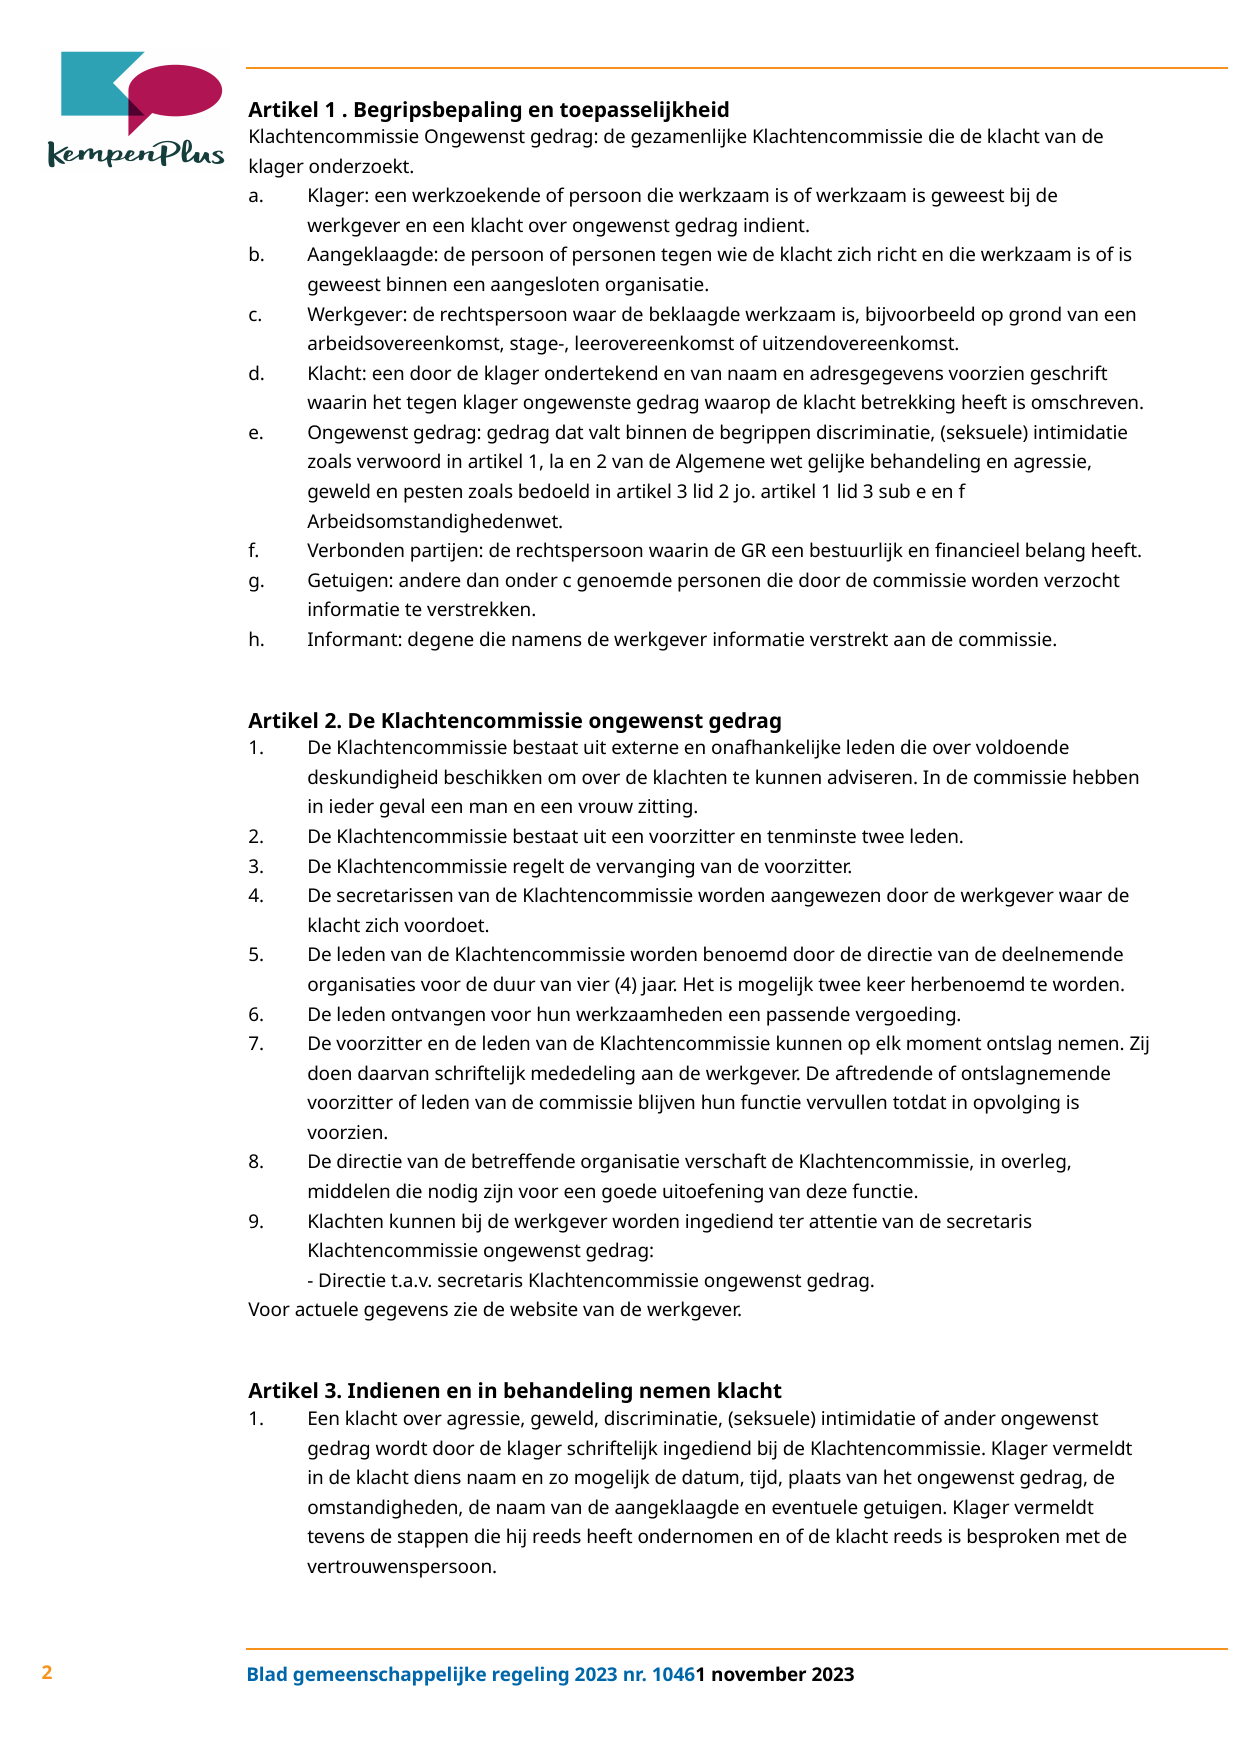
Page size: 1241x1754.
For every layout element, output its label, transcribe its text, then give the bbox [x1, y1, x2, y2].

list De leden ontvangen voor hun werkzaamheden een passende vergoeding. [248, 1001, 1152, 1027]
list Klachten kunnen bij de werkgever worden ingediend ter attentie van de secretaris Klachtencommissie ongewenst gedrag: [248, 1208, 1152, 1263]
list Informant: degene die namens de werkgever informatie verstrekt aan de commissie. [248, 626, 1152, 652]
list De Klachtencommissie bestaat uit externe en onafhankelijke leden die over voldoende deskundigheid beschikken om over de klachten te kunnen adviseren. In de commissie hebben in ieder geval een man en een vrouw zitting. [248, 734, 1152, 819]
text Artikel 3. Indienen en in behandeling nemen klacht [248, 1377, 1152, 1405]
list De voorzitter en de leden van de Klachtencommissie kunnen op elk moment ontslag nemen. Zij doen daarvan schriftelijk mededeling aan de werkgever. De aftredende of ontslagnemende voorzitter of leden van de commissie blijven hun functie vervullen totdat in opvolging is voorzien. [248, 1030, 1152, 1145]
text Artikel 2. De Klachtencommissie ongewenst gedrag [248, 706, 1152, 734]
text Voor actuele gegevens zie de website van de werkgever. [248, 1297, 1152, 1322]
text Artikel 1 . Begripsbepaling en toepasselijkheid [248, 95, 1152, 123]
list De Klachtencommissie bestaat uit een voorzitter en tenminste twee leden. [248, 823, 1152, 849]
picture [41, 47, 231, 172]
list Ongewenst gedrag: gedrag dat valt binnen de begrippen discriminatie, (seksuele) intimidatie zoals verwoord in artikel 1, la en 2 van de Algemene wet gelijke behandeling en agressie, geweld en pesten zoals bedoeld in artikel 3 lid 2 jo. artikel 1 lid 3 sub e en f Arbeidsomstandighedenwet. [248, 419, 1152, 533]
list De directie van de betreffende organisatie verschaft de Klachtencommissie, in overleg, middelen die nodig zijn voor een goede uitoefening van deze functie. [248, 1149, 1152, 1204]
list Klager: een werkzoekende of persoon die werkzaam is of werkzaam is geweest bij de werkgever en een klacht over ongewenst gedrag indient. [248, 182, 1152, 238]
list De leden van de Klachtencommissie worden benoemd door de directie van de deelnemende organisaties voor de duur van vier (4) jaar. Het is mogelijk twee keer herbenoemd te worden. [248, 942, 1152, 997]
list Werkgever: de rechtspersoon waar de beklaagde werkzaam is, bijvoorbeeld op grond van een arbeidsovereenkomst, stage-, leerovereenkomst of uitzendovereenkomst. [248, 301, 1152, 356]
list Klacht: een door de klager ondertekend en van naam en adresgegevens voorzien geschrift waarin het tegen klager ongewenste gedrag waarop de klacht betrekking heeft is omschreven. [248, 360, 1152, 415]
list De secretarissen van de Klachtencommissie worden aangewezen door de werkgever waar de klacht zich voordoet. [248, 882, 1152, 938]
list Een klacht over agressie, geweld, discriminatie, (seksuele) intimidatie of ander ongewenst gedrag wordt door de klager schriftelijk ingediend bij de Klachtencommissie. Klager vermeldt in de klacht diens naam en zo mogelijk de datum, tijd, plaats van het ongewenst gedrag, de omstandigheden, de naam van de aangeklaagde en eventuele getuigen. Klager vermeldt tevens de stappen die hij reeds heeft ondernomen en of de klacht reeds is besproken met de vertrouwenspersoon. [248, 1405, 1152, 1579]
text Klachtencommissie Ongewenst gedrag: de gezamenlijke Klachtencommissie die de klacht van de klager onderzoekt. [248, 123, 1152, 178]
list Aangeklaagde: de persoon of personen tegen wie de klacht zich richt en die werkzaam is of is geweest binnen een aangesloten organisatie. [248, 242, 1152, 297]
list Verbonden partijen: de rechtspersoon waarin de GR een bestuurlijk en financieel belang heeft. [248, 537, 1152, 563]
list De Klachtencommissie regelt de vervanging van de voorzitter. [248, 853, 1152, 879]
list Getuigen: andere dan onder c genoemde personen die door de commissie worden verzocht informatie te verstrekken. [248, 567, 1152, 622]
list - Directie t.a.v. secretaris Klachtencommissie ongewenst gedrag. [248, 1267, 1152, 1293]
